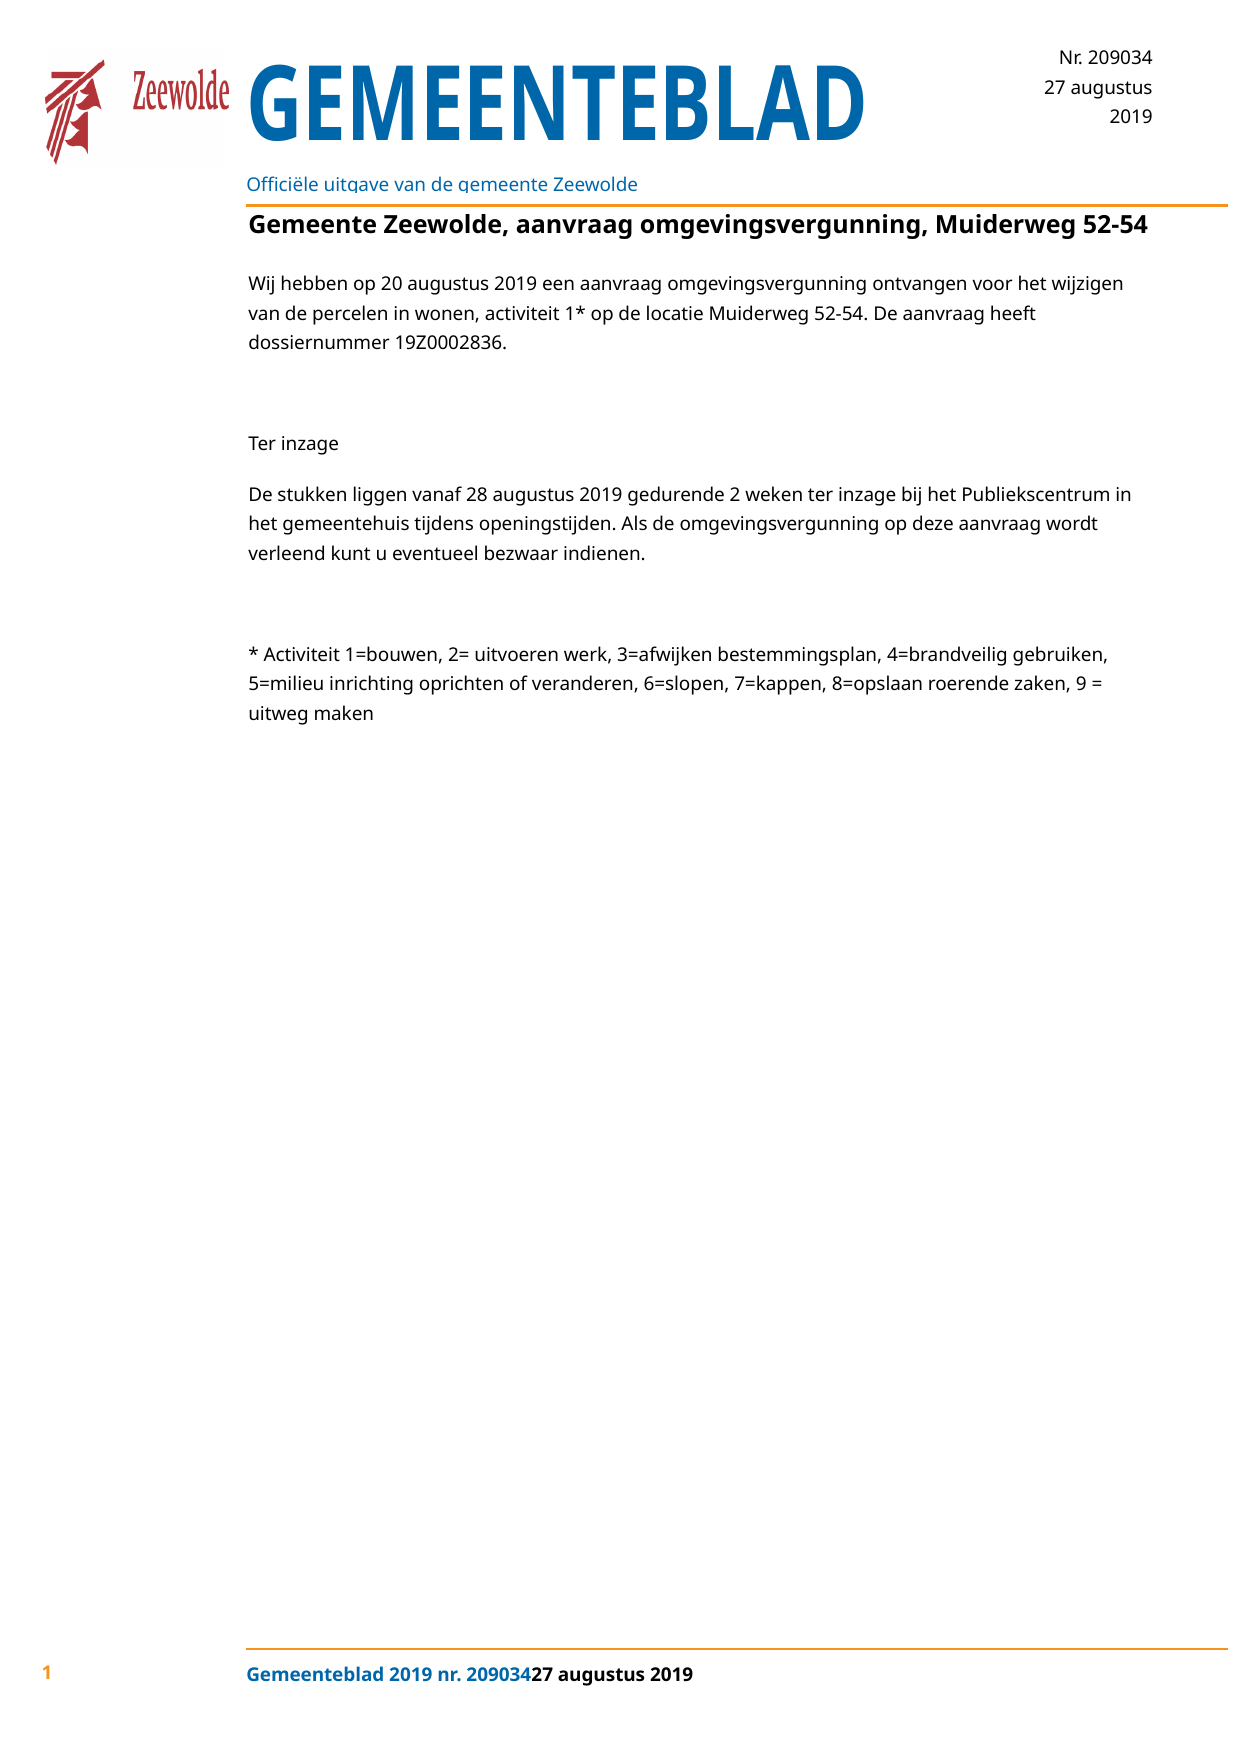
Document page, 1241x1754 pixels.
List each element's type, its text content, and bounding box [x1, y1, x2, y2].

text Gemeente Zeewolde, aanvraag omgevingsvergunning, Muiderweg 52-54 [248, 207, 1152, 241]
picture [41, 47, 231, 172]
text Ter inzage [248, 430, 1152, 456]
text De stukken liggen vanaf 28 augustus 2019 gedurende 2 weken ter inzage bij het Publiekscentrum in het gemeentehuis tijdens openingstijden. Als de omgevingsvergunning op deze aanvraag wordt verleend kunt u eventueel bezwaar indienen. [248, 481, 1152, 566]
text * Activiteit 1=bouwen, 2= uitvoeren werk, 3=afwijken bestemmingsplan, 4=brandveilig gebruiken, 5=milieu inrichting oprichten of veranderen, 6=slopen, 7=kappen, 8=opslaan roerende zaken, 9 = uitweg maken [248, 641, 1152, 726]
text Wij hebben op 20 augustus 2019 een aanvraag omgevingsvergunning ontvangen voor het wijzigen van de percelen in wonen, activiteit 1* op de locatie Muiderweg 52-54. De aanvraag heeft dossiernummer 19Z0002836. [248, 270, 1152, 355]
